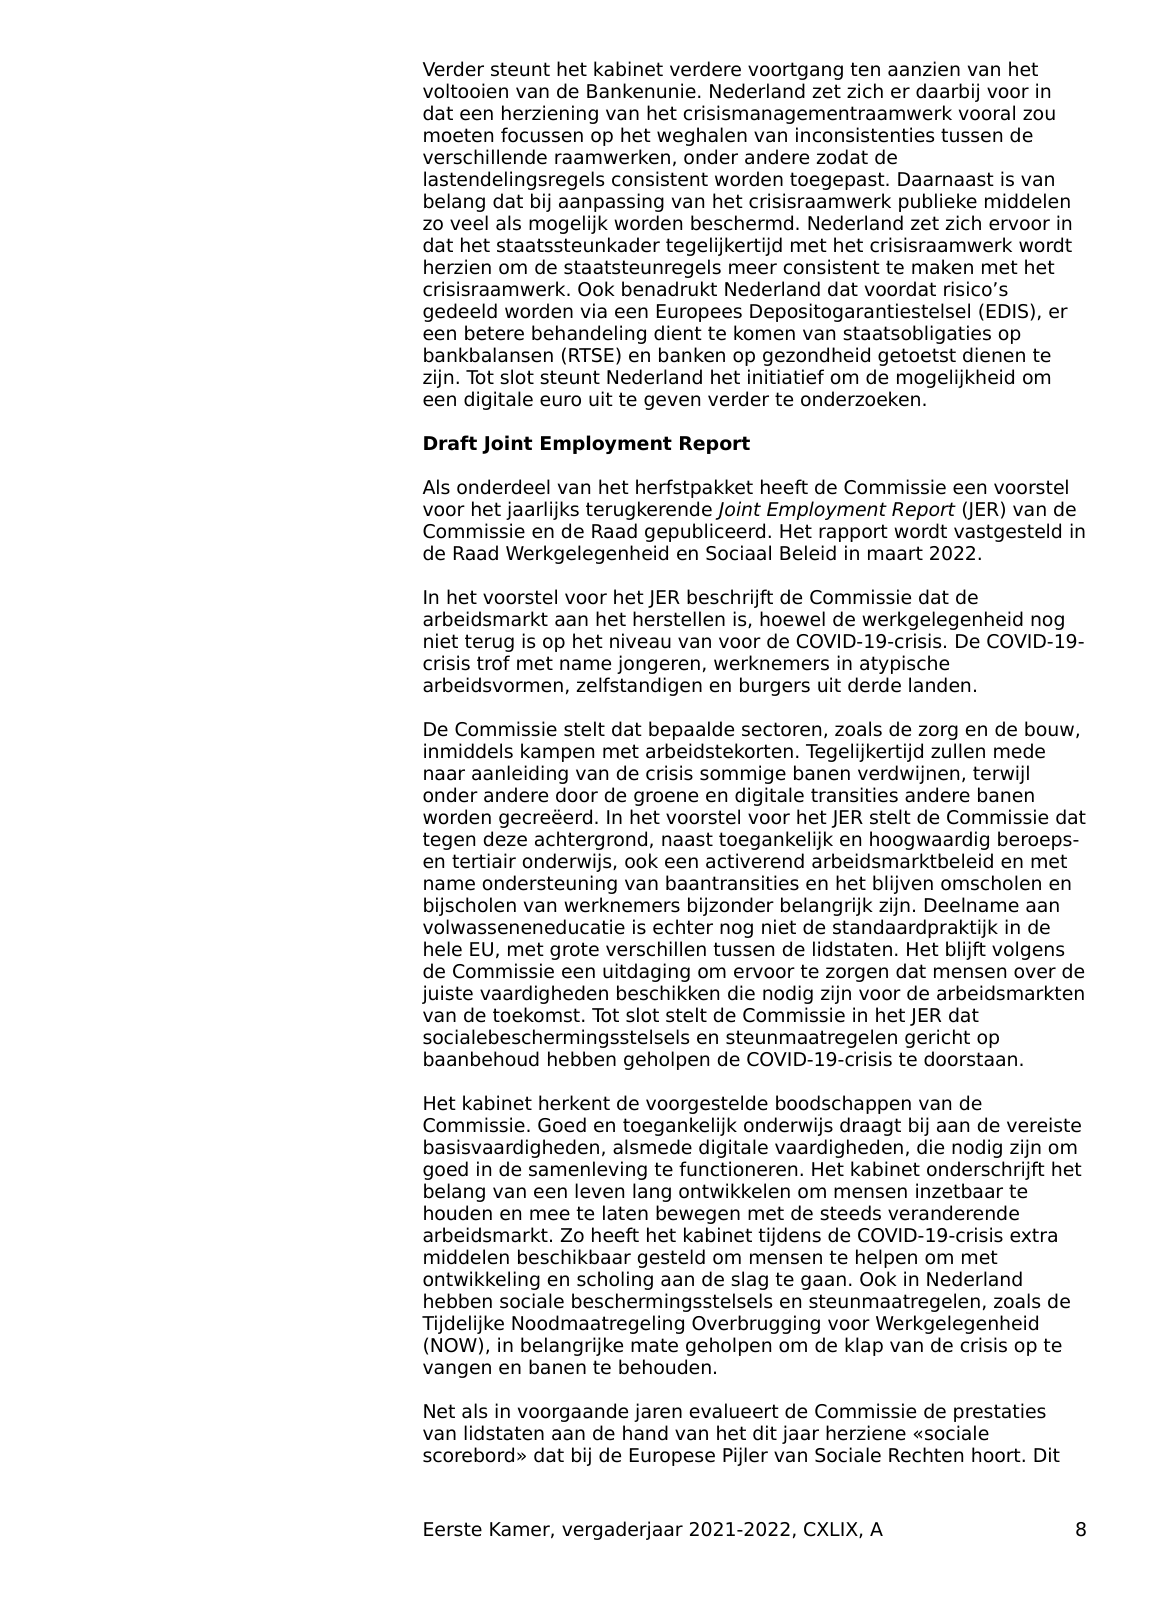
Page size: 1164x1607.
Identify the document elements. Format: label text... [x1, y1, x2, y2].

text Als onderdeel van het herfstpakket heeft de Commissie een voorstel voor het jaarlijks terugkerende Joint Employment Report (JER) van de Commissie en de Raad gepubliceerd. Het rapport wordt vastgesteld in de Raad Werkgelegenheid en Sociaal Beleid in maart 2022. [422, 477, 1087, 565]
text Net als in voorgaande jaren evalueert de Commissie de prestaties van lidstaten aan de hand van het dit jaar herziene «sociale scorebord» dat bij de Europese Pijler van Sociale Rechten hoort. Dit [422, 1401, 1087, 1467]
subtitle Draft Joint Employment Report [422, 433, 1087, 455]
text Verder steunt het kabinet verdere voortgang ten aanzien van het voltooien van de Bankenunie. Nederland zet zich er daarbij voor in dat een herziening van het crisismanagementraamwerk vooral zou moeten focussen op het weghalen van inconsistenties tussen de verschillende raamwerken, onder andere zodat de lastendelingsregels consistent worden toegepast. Daarnaast is van belang dat bij aanpassing van het crisisraamwerk publieke middelen zo veel als mogelijk worden beschermd. Nederland zet zich ervoor in dat het staatssteunkader tegelijkertijd met het crisisraamwerk wordt herzien om de staatsteunregels meer consistent te maken met het crisisraamwerk. Ook benadrukt Nederland dat voordat risico’s gedeeld worden via een Europees Depositogarantiestelsel (EDIS), er een betere behandeling dient te komen van staatsobligaties op bankbalansen (RTSE) en banken op gezondheid getoetst dienen te zijn. Tot slot steunt Nederland het initiatief om de mogelijkheid om een digitale euro uit te geven verder te onderzoeken. [422, 59, 1087, 411]
text De Commissie stelt dat bepaalde sectoren, zoals de zorg en de bouw, inmiddels kampen met arbeidstekorten. Tegelijkertijd zullen mede naar aanleiding van de crisis sommige banen verdwijnen, terwijl onder andere door de groene en digitale transities andere banen worden gecreëerd. In het voorstel voor het JER stelt de Commissie dat tegen deze achtergrond, naast toegankelijk en hoogwaardig beroeps- en tertiair onderwijs, ook een activerend arbeidsmarktbeleid en met name ondersteuning van baantransities en het blijven omscholen en bijscholen van werknemers bijzonder belangrijk zijn. Deelname aan volwasseneneducatie is echter nog niet de standaardpraktijk in de hele EU, met grote verschillen tussen de lidstaten. Het blijft volgens de Commissie een uitdaging om ervoor te zorgen dat mensen over de juiste vaardigheden beschikken die nodig zijn voor de arbeidsmarkten van de toekomst. Tot slot stelt de Commissie in het JER dat socialebeschermingsstelsels en steunmaatregelen gericht op baanbehoud hebben geholpen de COVID-19-crisis te doorstaan. [422, 719, 1087, 1071]
text Het kabinet herkent de voorgestelde boodschappen van de Commissie. Goed en toegankelijk onderwijs draagt bij aan de vereiste basisvaardigheden, alsmede digitale vaardigheden, die nodig zijn om goed in de samenleving te functioneren. Het kabinet onderschrijft het belang van een leven lang ontwikkelen om mensen inzetbaar te houden en mee te laten bewegen met de steeds veranderende arbeidsmarkt. Zo heeft het kabinet tijdens de COVID-19-crisis extra middelen beschikbaar gesteld om mensen te helpen om met ontwikkeling en scholing aan de slag te gaan. Ook in Nederland hebben sociale beschermingsstelsels en steunmaatregelen, zoals de Tijdelijke Noodmaatregeling Overbrugging voor Werkgelegenheid (NOW), in belangrijke mate geholpen om de klap van de crisis op te vangen en banen te behouden. [422, 1093, 1087, 1379]
text In het voorstel voor het JER beschrijft de Commissie dat de arbeidsmarkt aan het herstellen is, hoewel de werkgelegenheid nog niet terug is op het niveau van voor de COVID-19-crisis. De COVID-19-crisis trof met name jongeren, werknemers in atypische arbeidsvormen, zelfstandigen en burgers uit derde landen. [422, 587, 1087, 697]
